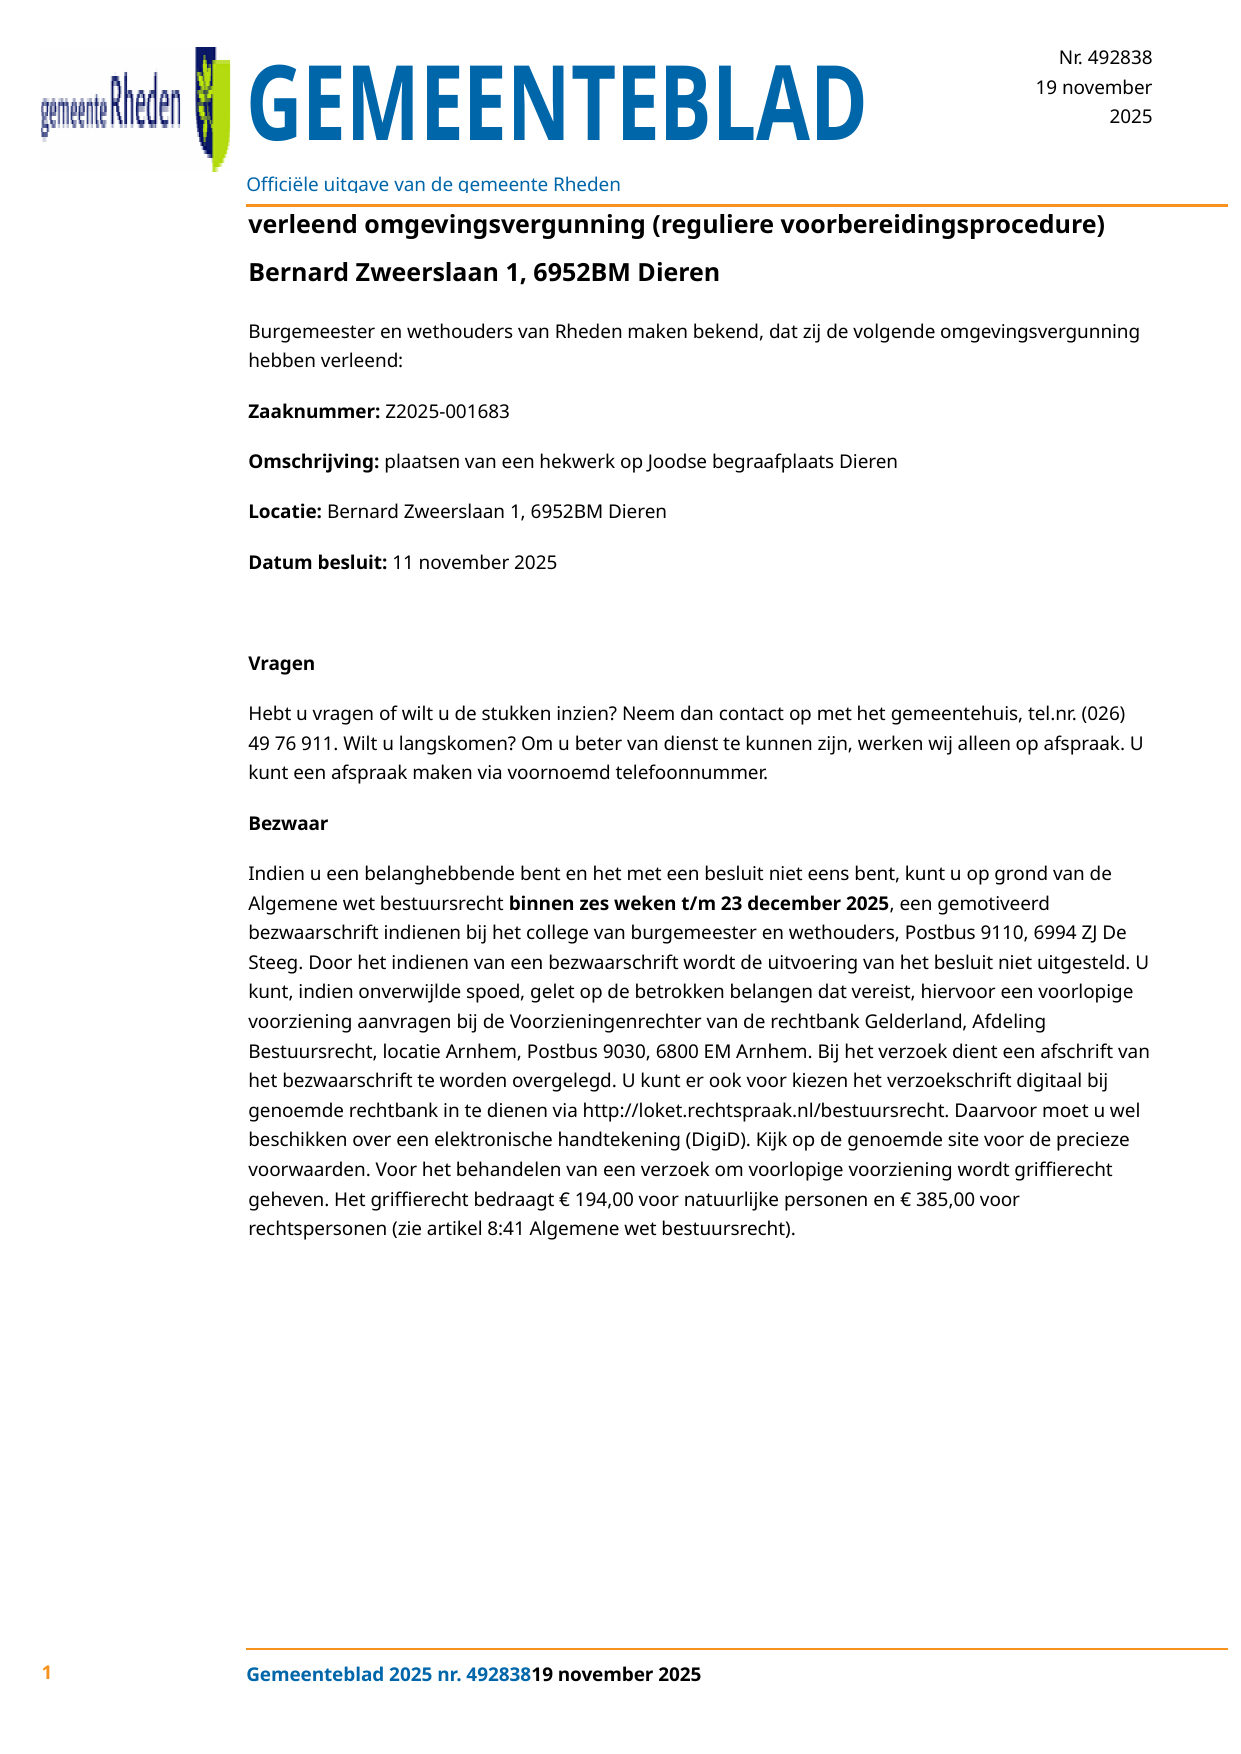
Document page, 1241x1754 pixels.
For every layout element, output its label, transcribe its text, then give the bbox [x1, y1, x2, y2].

text Bezwaar [248, 810, 1152, 836]
text Locatie: Bernard Zweerslaan 1, 6952BM Dieren [248, 499, 1152, 524]
text Omschrijving: plaatsen van een hekwerk op Joodse begraafplaats Dieren [248, 448, 1152, 474]
text Hebt u vragen of wilt u de stukken inzien? Neem dan contact op met het gemeentehuis, tel.nr. (026) 49 76 911. Wilt u langskomen? Om u beter van dienst te kunnen zijn, werken wij alleen op afspraak. U kunt een afspraak maken via voornoemd telefoonnummer. [248, 700, 1152, 785]
text Indien u een belanghebbende bent en het met een besluit niet eens bent, kunt u op grond van de Algemene wet bestuursrecht binnen zes weken t/m 23 december 2025, een gemotiveerd bezwaarschrift indienen bij het college van burgemeester en wethouders, Postbus 9110, 6994 ZJ De Steeg. Door het indienen van een bezwaarschrift wordt de uitvoering van het besluit niet uitgesteld. U kunt, indien onverwijlde spoed, gelet op de betrokken belangen dat vereist, hiervoor een voorlopige voorziening aanvragen bij de Voorzieningenrechter van de rechtbank Gelderland, Afdeling Bestuursrecht, locatie Arnhem, Postbus 9030, 6800 EM Arnhem. Bij het verzoek dient een afschrift van het bezwaarschrift te worden overgelegd. U kunt er ook voor kiezen het verzoekschrift digitaal bij genoemde rechtbank in te dienen via http://loket.rechtspraak.nl/bestuursrecht. Daarvoor moet u wel beschikken over een elektronische handtekening (DigiD). Kijk op de genoemde site voor de precieze voorwaarden. Voor het behandelen van een verzoek om voorlopige voorziening wordt griffierecht geheven. Het griffierecht bedraagt € 194,00 voor natuurlijke personen en € 385,00 voor rechtspersonen (zie artikel 8:41 Algemene wet bestuursrecht). [248, 860, 1152, 1241]
picture [41, 47, 231, 172]
text Vragen [248, 650, 1152, 676]
text Datum besluit: 11 november 2025 [248, 549, 1152, 575]
text verleend omgevingsvergunning (reguliere voorbereidingsprocedure) Bernard Zweerslaan 1, 6952BM Dieren [248, 207, 1152, 288]
text Burgemeester en wethouders van Rheden maken bekend, dat zij de volgende omgevingsvergunning hebben verleend: [248, 318, 1152, 373]
text Zaaknummer: Z2025-001683 [248, 398, 1152, 424]
